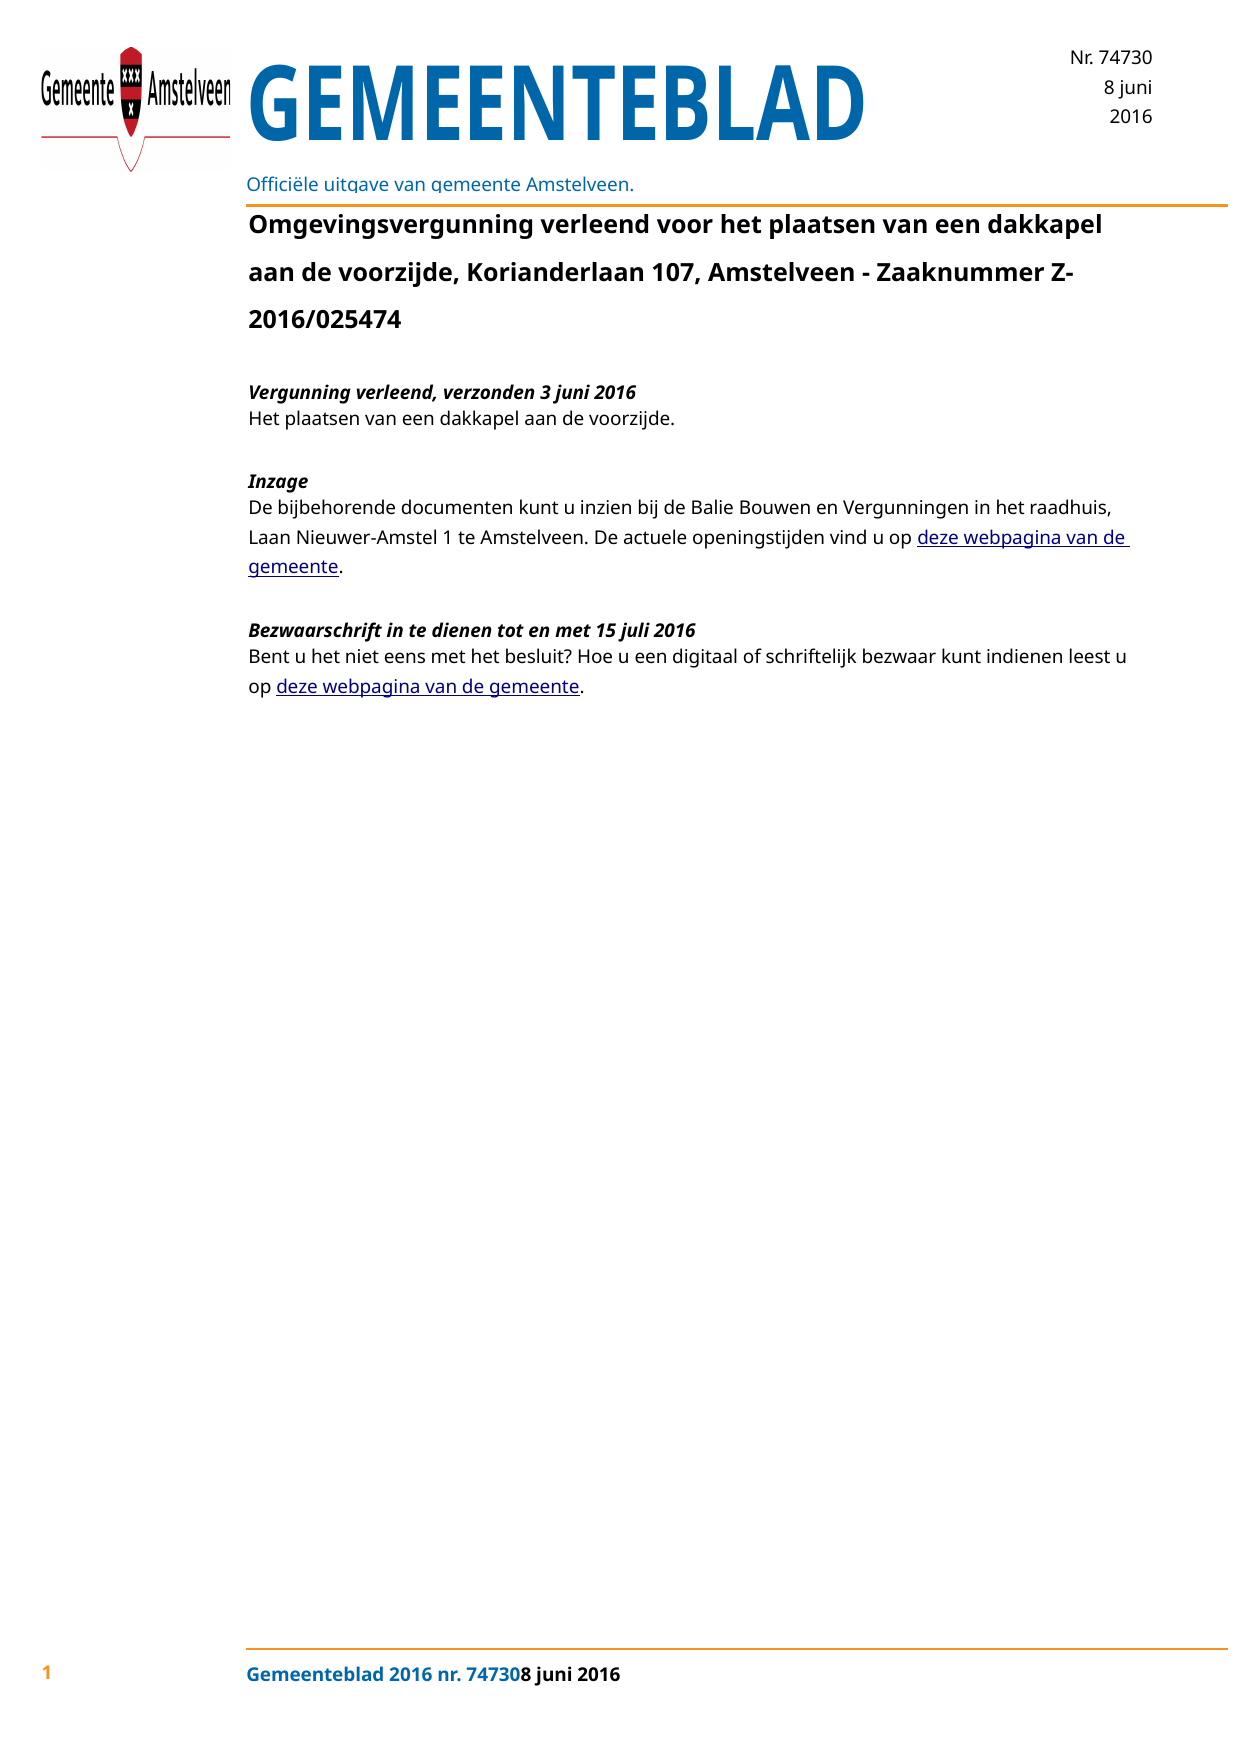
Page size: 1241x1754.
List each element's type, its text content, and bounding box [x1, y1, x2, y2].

text Bezwaarschrift in te dienen tot en met 15 juli 2016 [248, 618, 1152, 643]
text Bent u het niet eens met het besluit? Hoe u een digitaal of schriftelijk bezwaar kunt indienen leest u op deze webpagina van de gemeente. [248, 643, 1152, 699]
picture [41, 47, 231, 172]
text Vergunning verleend, verzonden 3 juni 2016 [248, 379, 1152, 405]
text Het plaatsen van een dakkapel aan de voorzijde. [248, 405, 1152, 431]
text Inzage [248, 469, 1152, 494]
text Omgevingsvergunning verleend voor het plaatsen van een dakkapel aan de voorzijde, Korianderlaan 107, Amstelveen - Zaaknummer Z-2016/025474 [248, 207, 1152, 336]
text De bijbehorende documenten kunt u inzien bij de Balie Bouwen en Vergunningen in het raadhuis, Laan Nieuwer-Amstel 1 te Amstelveen. De actuele openingstijden vind u op deze webpagina van de gemeente. [248, 494, 1152, 579]
